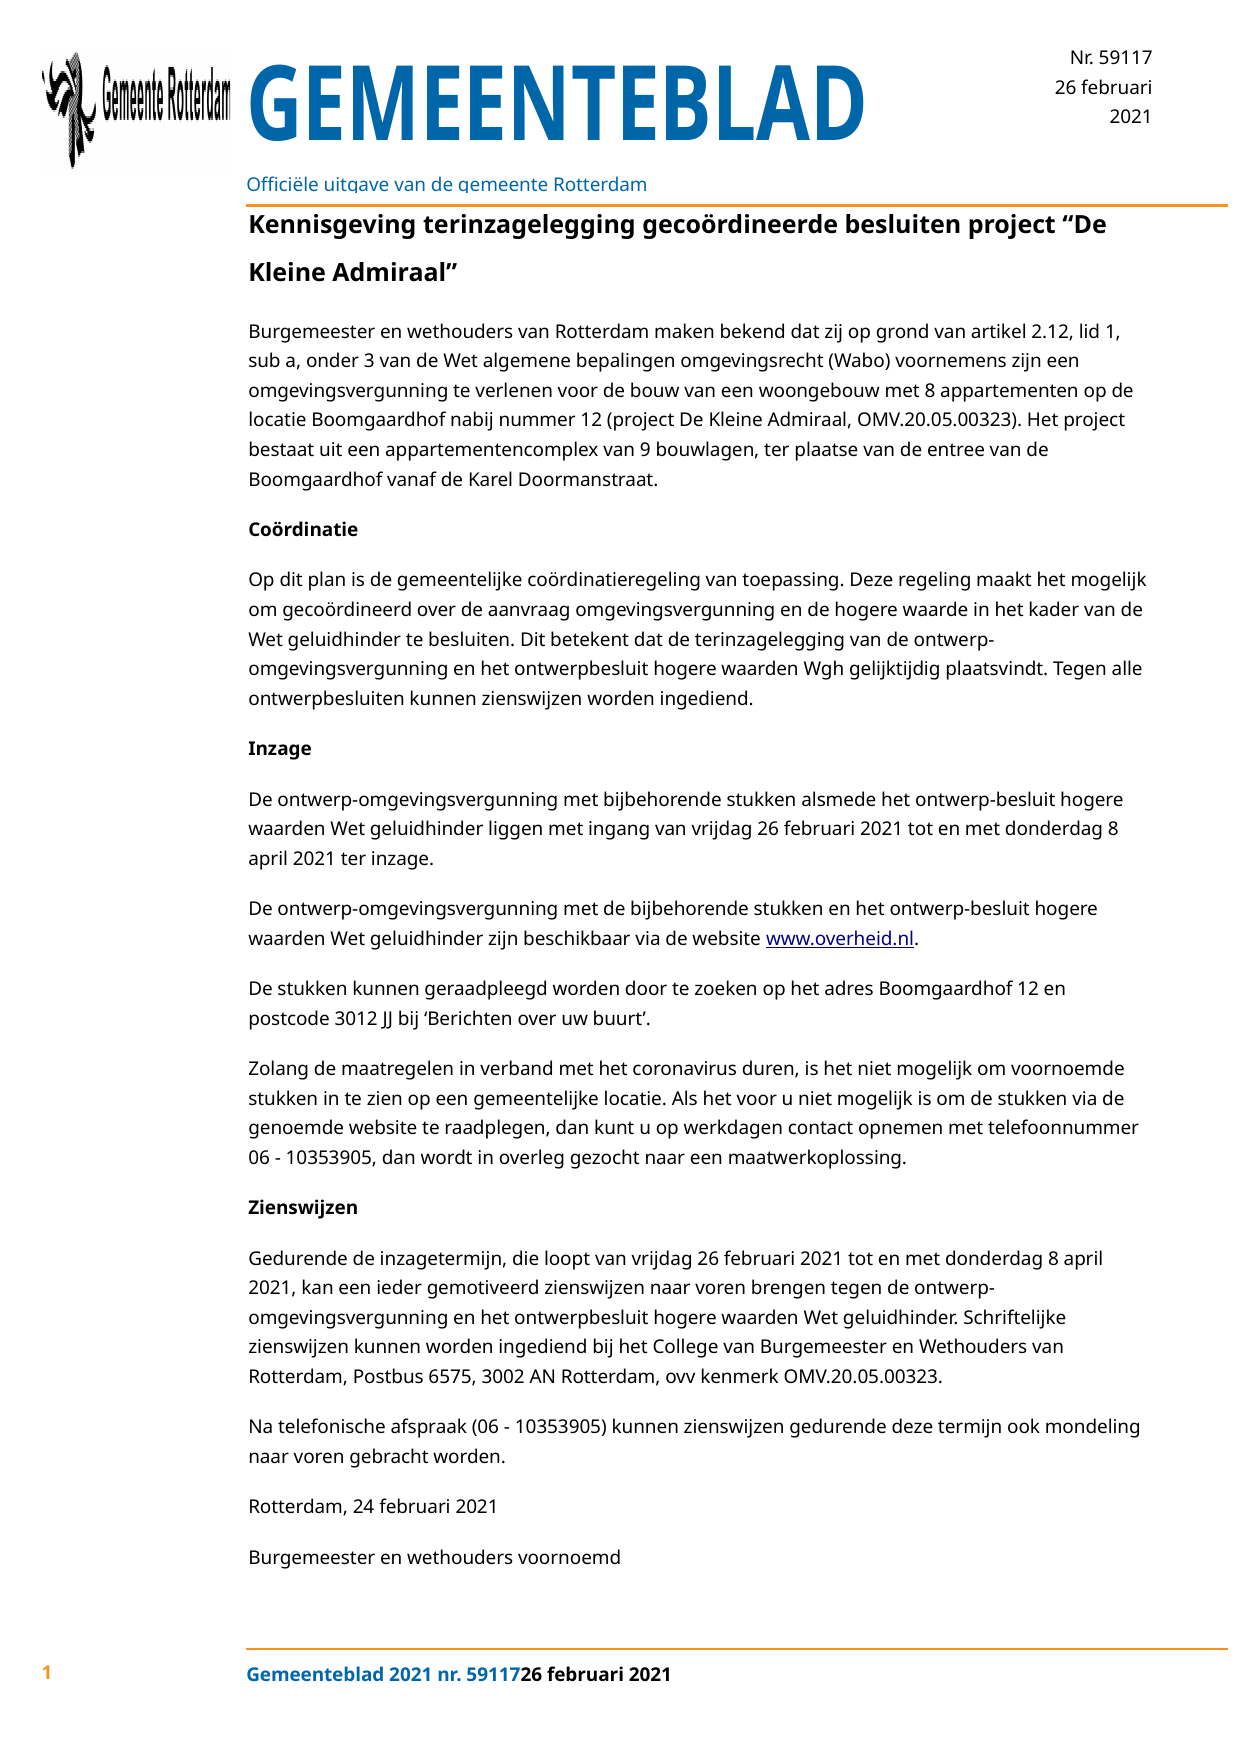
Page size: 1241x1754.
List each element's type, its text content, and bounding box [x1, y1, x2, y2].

text De ontwerp-omgevingsvergunning met de bijbehorende stukken en het ontwerp-besluit hogere waarden Wet geluidhinder zijn beschikbaar via de website www.overheid.nl. [248, 895, 1152, 951]
text Gedurende de inzagetermijn, die loopt van vrijdag 26 februari 2021 tot en met donderdag 8 april 2021, kan een ieder gemotiveerd zienswijzen naar voren brengen tegen de ontwerp-omgevingsvergunning en het ontwerpbesluit hogere waarden Wet geluidhinder. Schriftelijke zienswijzen kunnen worden ingediend bij het College van Burgemeester en Wethouders van Rotterdam, Postbus 6575, 3002 AN Rotterdam, ovv kenmerk OMV.20.05.00323. [248, 1245, 1152, 1389]
picture [41, 47, 231, 172]
text Na telefonische afspraak (06 - 10353905) kunnen zienswijzen gedurende deze termijn ook mondeling naar voren gebracht worden. [248, 1414, 1152, 1469]
text Kennisgeving terinzagelegging gecoördineerde besluiten project “De Kleine Admiraal” [248, 207, 1152, 288]
text Rotterdam, 24 februari 2021 [248, 1494, 1152, 1519]
text De stukken kunnen geraadpleegd worden door te zoeken op het adres Boomgaardhof 12 en postcode 3012 JJ bij ‘Berichten over uw buurt’. [248, 975, 1152, 1031]
text De ontwerp-omgevingsvergunning met bijbehorende stukken alsmede het ontwerp-besluit hogere waarden Wet geluidhinder liggen met ingang van vrijdag 26 februari 2021 tot en met donderdag 8 april 2021 ter inzage. [248, 786, 1152, 871]
text Op dit plan is de gemeentelijke coördinatieregeling van toepassing. Deze regeling maakt het mogelijk om gecoördineerd over de aanvraag omgevingsvergunning en de hogere waarde in het kader van de Wet geluidhinder te besluiten. Dit betekent dat de terinzagelegging van de ontwerp-omgevingsvergunning en het ontwerpbesluit hogere waarden Wgh gelijktijdig plaatsvindt. Tegen alle ontwerpbesluiten kunnen zienswijzen worden ingediend. [248, 567, 1152, 711]
text Burgemeester en wethouders voornoemd [248, 1544, 1152, 1570]
text Burgemeester en wethouders van Rotterdam maken bekend dat zij op grond van artikel 2.12, lid 1, sub a, onder 3 van de Wet algemene bepalingen omgevingsrecht (Wabo) voornemens zijn een omgevingsvergunning te verlenen voor de bouw van een woongebouw met 8 appartementen op de locatie Boomgaardhof nabij nummer 12 (project De Kleine Admiraal, OMV.20.05.00323). Het project bestaat uit een appartementencomplex van 9 bouwlagen, ter plaatse van de entree van de Boomgaardhof vanaf de Karel Doormanstraat. [248, 318, 1152, 492]
text Inzage [248, 735, 1152, 761]
text Coördinatie [248, 516, 1152, 542]
text Zolang de maatregelen in verband met het coronavirus duren, is het niet mogelijk om voornoemde stukken in te zien op een gemeentelijke locatie. Als het voor u niet mogelijk is om de stukken via de genoemde website te raadplegen, dan kunt u op werkdagen contact opnemen met telefoonnummer 06 - 10353905, dan wordt in overleg gezocht naar een maatwerkoplossing. [248, 1055, 1152, 1170]
text Zienswijzen [248, 1194, 1152, 1220]
